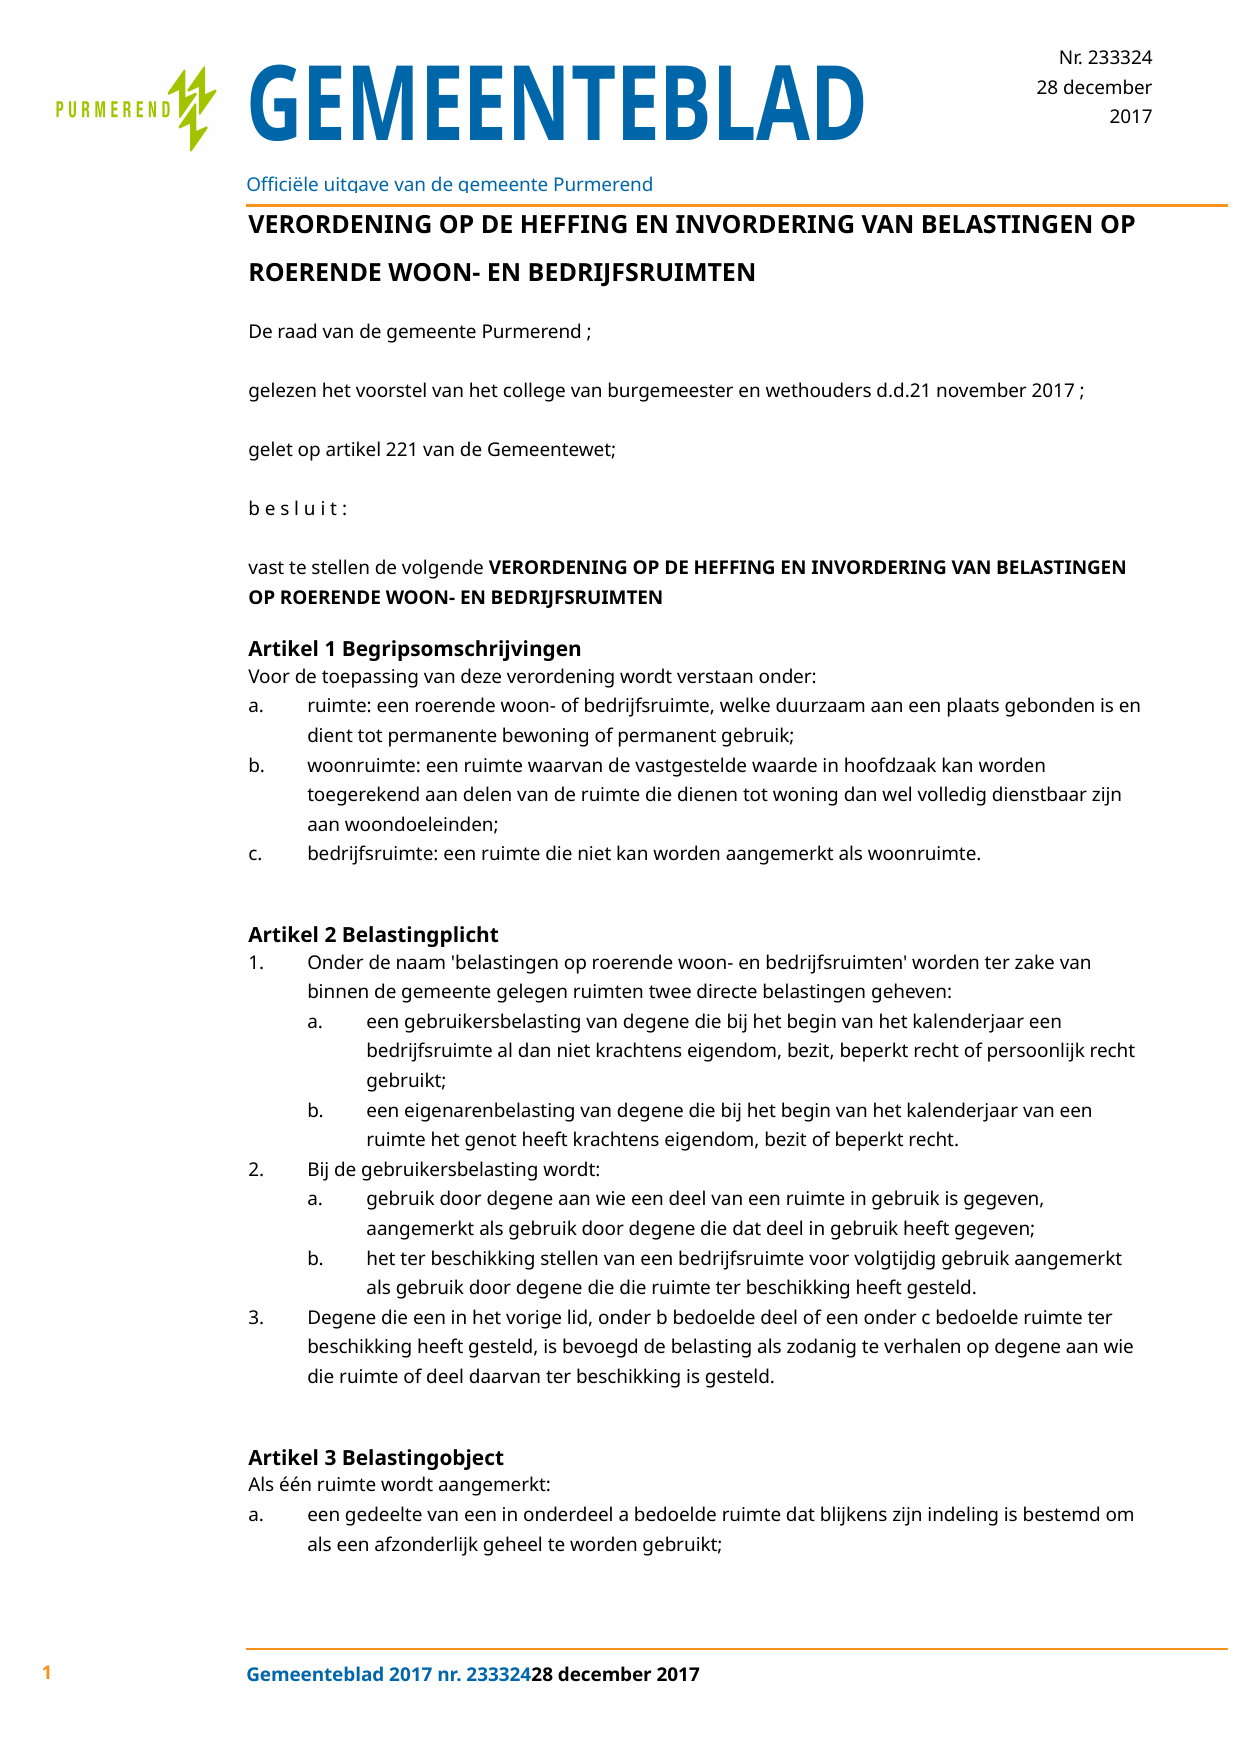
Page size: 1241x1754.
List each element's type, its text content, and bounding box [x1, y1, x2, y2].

text Artikel 3 Belastingobject [248, 1443, 1152, 1472]
list Degene die een in het vorige lid, onder b bedoelde deel of een onder c bedoelde ruimte ter beschikking heeft gesteld, is bevoegd de belasting als zodanig te verhalen op degene aan wie die ruimte of deel daarvan ter beschikking is gesteld. [248, 1304, 1152, 1389]
picture [41, 47, 231, 172]
list ruimte: een roerende woon- of bedrijfsruimte, welke duurzaam aan een plaats gebonden is en dient tot permanente bewoning of permanent gebruik; [248, 693, 1152, 748]
text Voor de toepassing van deze verordening wordt verstaan onder: [248, 663, 1152, 689]
list bedrijfsruimte: een ruimte die niet kan worden aangemerkt als woonruimte. [248, 841, 1152, 866]
list een eigenarenbelasting van degene die bij het begin van het kalenderjaar van een ruimte het genot heeft krachtens eigendom, bezit of beperkt recht. [307, 1097, 1152, 1152]
text vast te stellen de volgende VERORDENING OP DE HEFFING EN INVORDERING VAN BELASTINGEN OP ROERENDE WOON- EN BEDRIJFSRUIMTEN [248, 554, 1152, 610]
list een gebruikersbelasting van degene die bij het begin van het kalenderjaar een bedrijfsruimte al dan niet krachtens eigendom, bezit, beperkt recht of persoonlijk recht gebruikt; [307, 1008, 1152, 1093]
text Artikel 1 Begripsomschrijvingen [248, 634, 1152, 663]
list Bij de gebruikersbelasting wordt: [248, 1156, 1152, 1182]
text b e s l u i t : [248, 495, 1152, 521]
list een gedeelte van een in onderdeel a bedoelde ruimte dat blijkens zijn indeling is bestemd om als een afzonderlijk geheel te worden gebruikt; [248, 1501, 1152, 1556]
text Artikel 2 Belastingplicht [248, 921, 1152, 949]
text gelet op artikel 221 van de Gemeentewet; [248, 436, 1152, 462]
text gelezen het voorstel van het college van burgemeester en wethouders d.d.21 november 2017 ; [248, 377, 1152, 403]
list het ter beschikking stellen van een bedrijfsruimte voor volgtijdig gebruik aangemerkt als gebruik door degene die die ruimte ter beschikking heeft gesteld. [307, 1245, 1152, 1300]
text De raad van de gemeente Purmerend ; [248, 318, 1152, 344]
list woonruimte: een ruimte waarvan de vastgestelde waarde in hoofdzaak kan worden toegerekend aan delen van de ruimte die dienen tot woning dan wel volledig dienstbaar zijn aan woondoeleinden; [248, 752, 1152, 837]
list Onder de naam 'belastingen op roerende woon- en bedrijfsruimten' worden ter zake van binnen de gemeente gelegen ruimten twee directe belastingen geheven: [248, 949, 1152, 1004]
text Als één ruimte wordt aangemerkt: [248, 1472, 1152, 1497]
list gebruik door degene aan wie een deel van een ruimte in gebruik is gegeven, aangemerkt als gebruik door degene die dat deel in gebruik heeft gegeven; [307, 1186, 1152, 1241]
text VERORDENING OP DE HEFFING EN INVORDERING VAN BELASTINGEN OP ROERENDE WOON- EN BEDRIJFSRUIMTEN [248, 207, 1152, 288]
